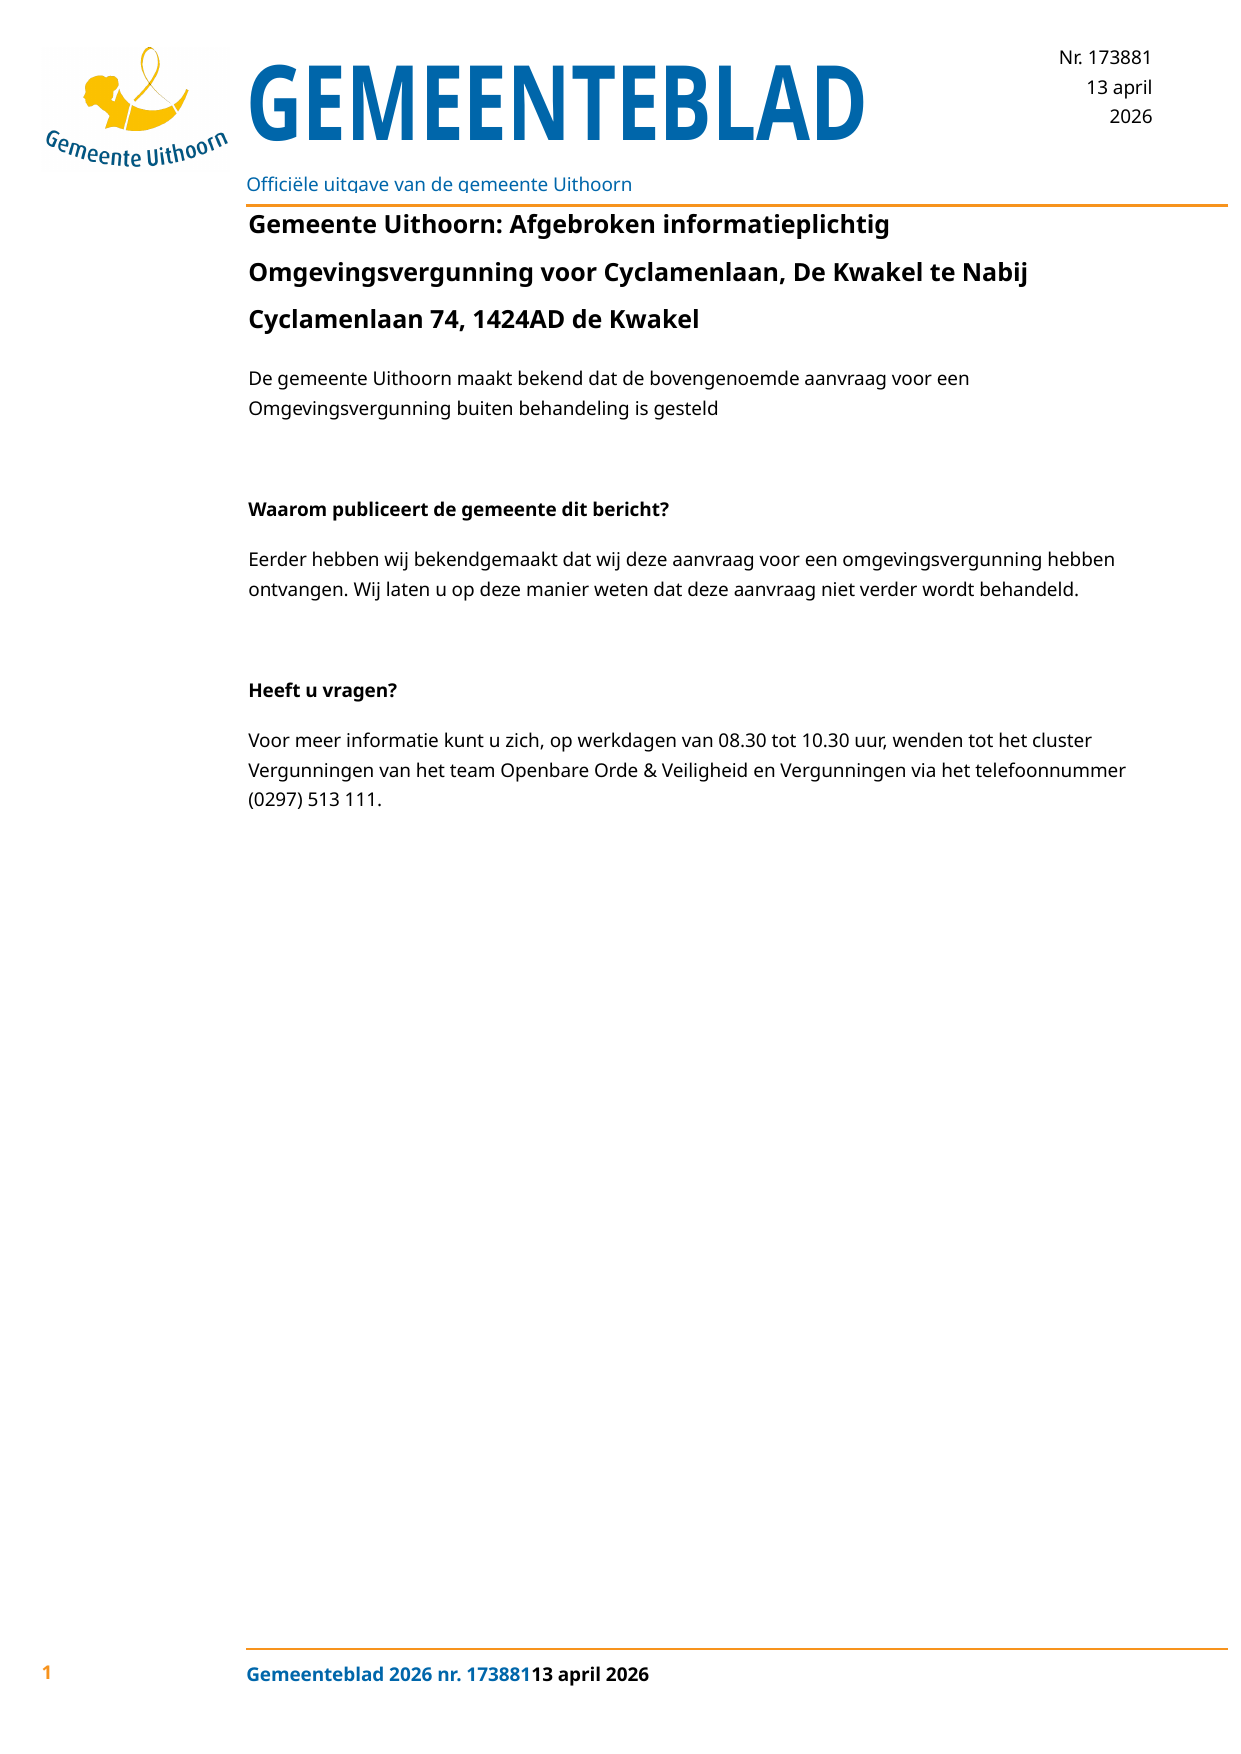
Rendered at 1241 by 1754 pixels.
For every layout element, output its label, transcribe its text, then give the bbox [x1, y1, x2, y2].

text Waarom publiceert de gemeente dit bericht? [248, 496, 1152, 522]
text De gemeente Uithoorn maakt bekend dat de bovengenoemde aanvraag voor een Omgevingsvergunning buiten behandeling is gesteld [248, 366, 1152, 421]
picture [41, 47, 231, 172]
text Eerder hebben wij bekendgemaakt dat wij deze aanvraag voor een omgevingsvergunning hebben ontvangen. Wij laten u op deze manier weten dat deze aanvraag niet verder wordt behandeld. [248, 546, 1152, 602]
text Heeft u vragen? [248, 677, 1152, 702]
text Gemeente Uithoorn: Afgebroken informatieplichtig Omgevingsvergunning voor Cyclamenlaan, De Kwakel te Nabij Cyclamenlaan 74, 1424AD de Kwakel [248, 207, 1152, 336]
text Voor meer informatie kunt u zich, op werkdagen van 08.30 tot 10.30 uur, wenden tot het cluster Vergunningen van het team Openbare Orde & Veiligheid en Vergunningen via het telefoonnummer (0297) 513 111. [248, 727, 1152, 812]
